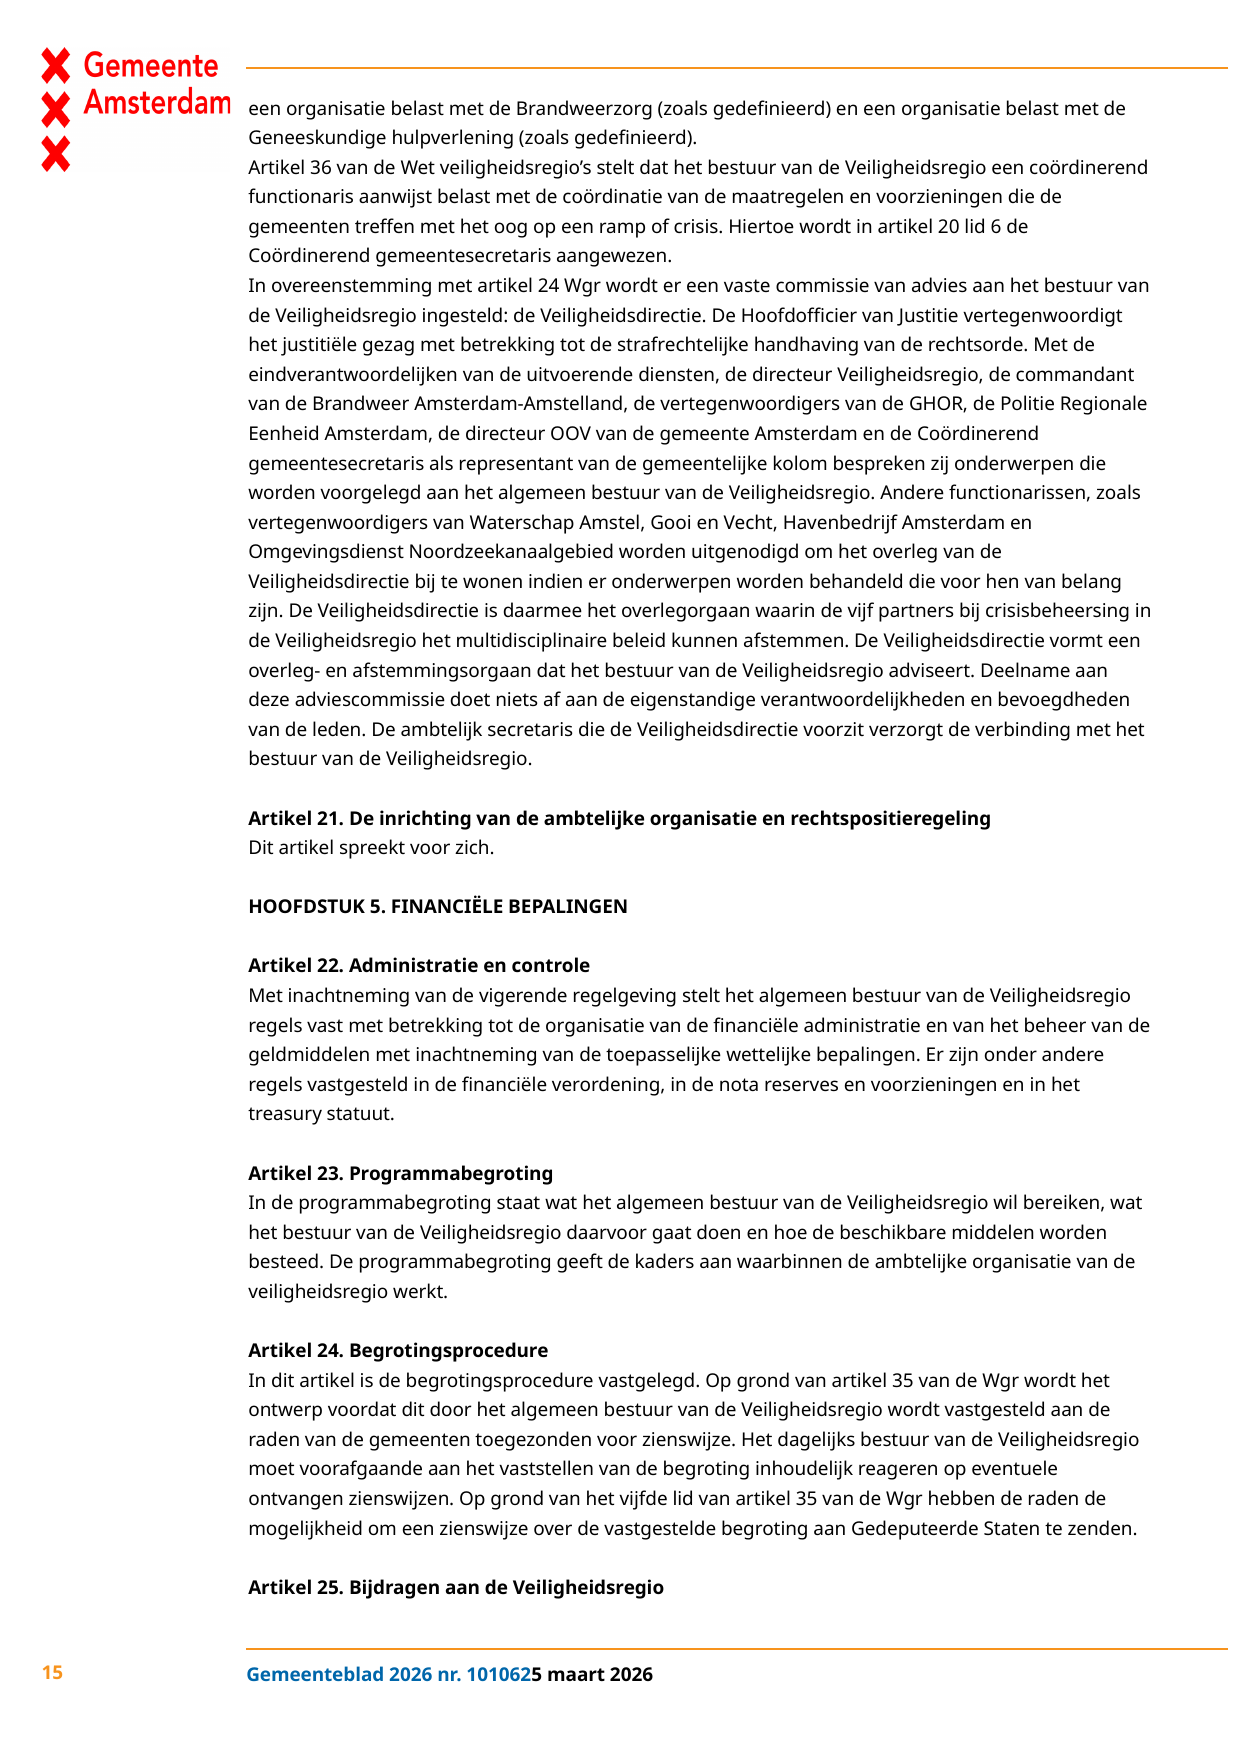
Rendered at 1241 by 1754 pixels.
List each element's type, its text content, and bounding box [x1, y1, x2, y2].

text Dit artikel spreekt voor zich. [248, 834, 1152, 860]
text In overeenstemming met artikel 24 Wgr wordt er een vaste commissie van advies aan het bestuur van de Veiligheidsregio ingesteld: de Veiligheidsdirectie. De Hoofdofficier van Justitie vertegenwoordigt het justitiële gezag met betrekking tot de strafrechtelijke handhaving van de rechtsorde. Met de eindverantwoordelijken van de uitvoerende diensten, de directeur Veiligheidsregio, de commandant van de Brandweer Amsterdam-Amstelland, de vertegenwoordigers van de GHOR, de Politie Regionale Eenheid Amsterdam, de directeur OOV van de gemeente Amsterdam en de Coördinerend gemeentesecretaris als representant van de gemeentelijke kolom bespreken zij onderwerpen die worden voorgelegd aan het algemeen bestuur van de Veiligheidsregio. Andere functionarissen, zoals vertegenwoordigers van Waterschap Amstel, Gooi en Vecht, Havenbedrijf Amsterdam en Omgevingsdienst Noordzeekanaalgebied worden uitgenodigd om het overleg van de Veiligheidsdirectie bij te wonen indien er onderwerpen worden behandeld die voor hen van belang zijn. De Veiligheidsdirectie is daarmee het overlegorgaan waarin de vijf partners bij crisisbeheersing in de Veiligheidsregio het multidisciplinaire beleid kunnen afstemmen. De Veiligheidsdirectie vormt een overleg- en afstemmingsorgaan dat het bestuur van de Veiligheidsregio adviseert. Deelname aan deze adviescommissie doet niets af aan de eigenstandige verantwoordelijkheden en bevoegdheden van de leden. De ambtelijk secretaris die de Veiligheidsdirectie voorzit verzorgt de verbinding met het bestuur van de Veiligheidsregio. [248, 272, 1152, 771]
text Artikel 24. Begrotingsprocedure [248, 1337, 1152, 1363]
text Artikel 23. Programmabegroting [248, 1160, 1152, 1186]
text Artikel 36 van de Wet veiligheidsregio’s stelt dat het bestuur van de Veiligheidsregio een coördinerend functionaris aanwijst belast met de coördinatie van de maatregelen en voorzieningen die de gemeenten treffen met het oog op een ramp of crisis. Hiertoe wordt in artikel 20 lid 6 de Coördinerend gemeentesecretaris aangewezen. [248, 154, 1152, 268]
text In de programmabegroting staat wat het algemeen bestuur van de Veiligheidsregio wil bereiken, wat het bestuur van de Veiligheidsregio daarvoor gaat doen en hoe de beschikbare middelen worden besteed. De programmabegroting geeft de kaders aan waarbinnen de ambtelijke organisatie van de veiligheidsregio werkt. [248, 1189, 1152, 1304]
text In dit artikel is de begrotingsprocedure vastgelegd. Op grond van artikel 35 van de Wgr wordt het ontwerp voordat dit door het algemeen bestuur van de Veiligheidsregio wordt vastgesteld aan de raden van de gemeenten toegezonden voor zienswijze. Het dagelijks bestuur van de Veiligheidsregio moet voorafgaande aan het vaststellen van de begroting inhoudelijk reageren op eventuele ontvangen zienswijzen. Op grond van het vijfde lid van artikel 35 van de Wgr hebben de raden de mogelijkheid om een zienswijze over de vastgestelde begroting aan Gedeputeerde Staten te zenden. [248, 1367, 1152, 1541]
text Artikel 21. De inrichting van de ambtelijke organisatie en rechtspositieregeling [248, 805, 1152, 831]
text een organisatie belast met de Brandweerzorg (zoals gedefinieerd) en een organisatie belast met de Geneeskundige hulpverlening (zoals gedefinieerd). [248, 95, 1152, 150]
text Artikel 25. Bijdragen aan de Veiligheidsregio [248, 1574, 1152, 1600]
picture [41, 47, 231, 172]
text Met inachtneming van de vigerende regelgeving stelt het algemeen bestuur van de Veiligheidsregio regels vast met betrekking tot de organisatie van de financiële administratie en van het beheer van de geldmiddelen met inachtneming van de toepasselijke wettelijke bepalingen. Er zijn onder andere regels vastgesteld in de financiële verordening, in de nota reserves en voorzieningen en in het treasury statuut. [248, 982, 1152, 1126]
text HOOFDSTUK 5. FINANCIËLE BEPALINGEN [248, 893, 1152, 919]
text Artikel 22. Administratie en controle [248, 953, 1152, 978]
